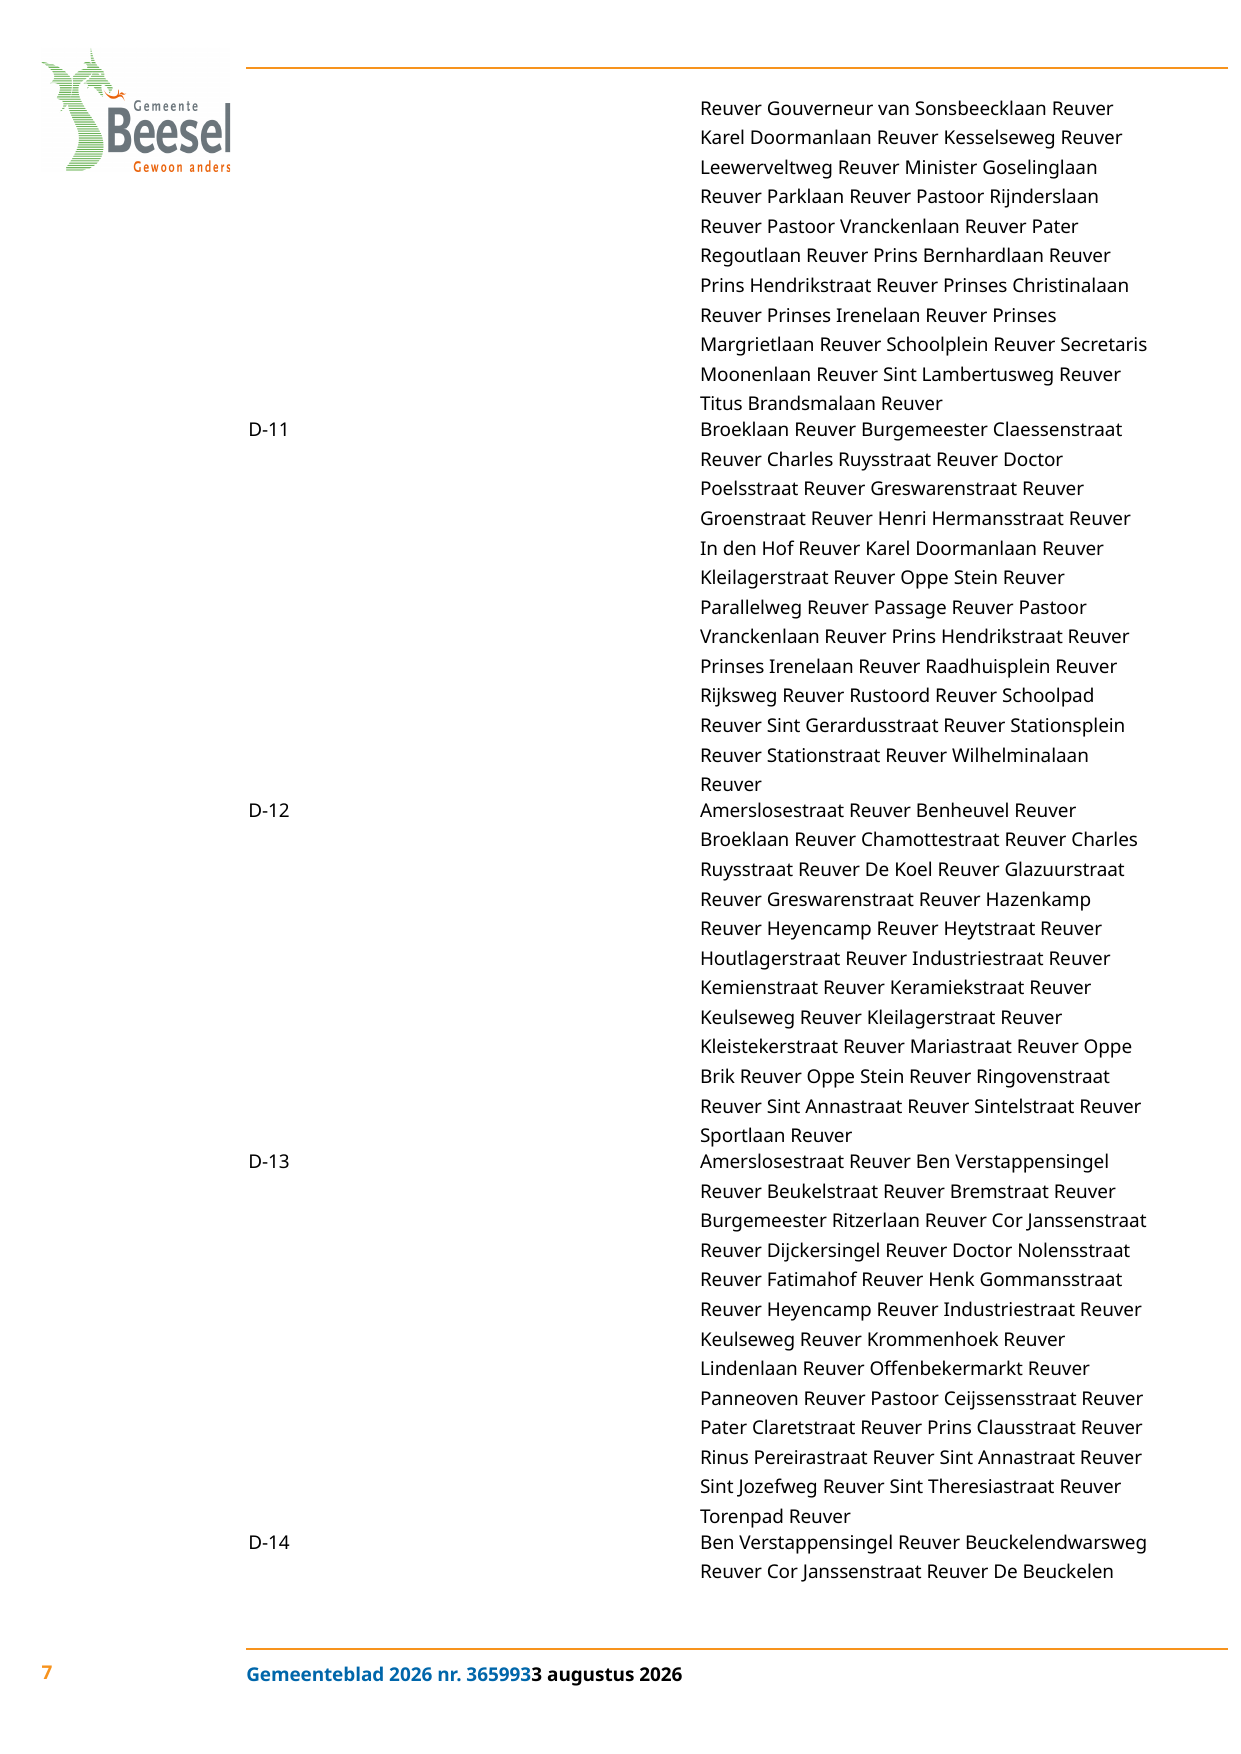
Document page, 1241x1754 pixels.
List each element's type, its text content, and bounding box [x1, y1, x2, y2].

table_cell D-11 [248, 416, 700, 797]
table_cell Reuver Gouverneur van Sonsbeecklaan Reuver Karel Doormanlaan Reuver Kesselseweg Reuver Leewerveltweg Reuver Minister Goselinglaan Reuver Parklaan Reuver Pastoor Rijnderslaan Reuver Pastoor Vranckenlaan Reuver Pater Regoutlaan Reuver Prins Bernhardlaan Reuver Prins Hendrikstraat Reuver Prinses Christinalaan Reuver Prinses Irenelaan Reuver Prinses Margrietlaan Reuver Schoolplein Reuver Secretaris Moonenlaan Reuver Sint Lambertusweg Reuver Titus Brandsmalaan Reuver [700, 95, 1152, 416]
picture [41, 47, 231, 172]
table_cell D-13 [248, 1148, 700, 1529]
table_cell D-14 [248, 1529, 700, 1584]
table_cell Ben Verstappensingel Reuver Beuckelendwarsweg Reuver Cor Janssenstraat Reuver De Beuckelen [700, 1529, 1152, 1584]
table_cell D-12 [248, 797, 700, 1148]
table_cell Amerslosestraat Reuver Benheuvel Reuver Broeklaan Reuver Chamottestraat Reuver Charles Ruysstraat Reuver De Koel Reuver Glazuurstraat Reuver Greswarenstraat Reuver Hazenkamp Reuver Heyencamp Reuver Heytstraat Reuver Houtlagerstraat Reuver Industriestraat Reuver Kemienstraat Reuver Keramiekstraat Reuver Keulseweg Reuver Kleilagerstraat Reuver Kleistekerstraat Reuver Mariastraat Reuver Oppe Brik Reuver Oppe Stein Reuver Ringovenstraat Reuver Sint Annastraat Reuver Sintelstraat Reuver Sportlaan Reuver [700, 797, 1152, 1148]
table_cell Broeklaan Reuver Burgemeester Claessenstraat Reuver Charles Ruysstraat Reuver Doctor Poelsstraat Reuver Greswarenstraat Reuver Groenstraat Reuver Henri Hermansstraat Reuver In den Hof Reuver Karel Doormanlaan Reuver Kleilagerstraat Reuver Oppe Stein Reuver Parallelweg Reuver Passage Reuver Pastoor Vranckenlaan Reuver Prins Hendrikstraat Reuver Prinses Irenelaan Reuver Raadhuisplein Reuver Rijksweg Reuver Rustoord Reuver Schoolpad Reuver Sint Gerardusstraat Reuver Stationsplein Reuver Stationstraat Reuver Wilhelminalaan Reuver [700, 416, 1152, 797]
table_cell [248, 95, 700, 416]
table_cell Amerslosestraat Reuver Ben Verstappensingel Reuver Beukelstraat Reuver Bremstraat Reuver Burgemeester Ritzerlaan Reuver Cor Janssenstraat Reuver Dijckersingel Reuver Doctor Nolensstraat Reuver Fatimahof Reuver Henk Gommansstraat Reuver Heyencamp Reuver Industriestraat Reuver Keulseweg Reuver Krommenhoek Reuver Lindenlaan Reuver Offenbekermarkt Reuver Panneoven Reuver Pastoor Ceijssensstraat Reuver Pater Claretstraat Reuver Prins Clausstraat Reuver Rinus Pereirastraat Reuver Sint Annastraat Reuver Sint Jozefweg Reuver Sint Theresiastraat Reuver Torenpad Reuver [700, 1148, 1152, 1529]
